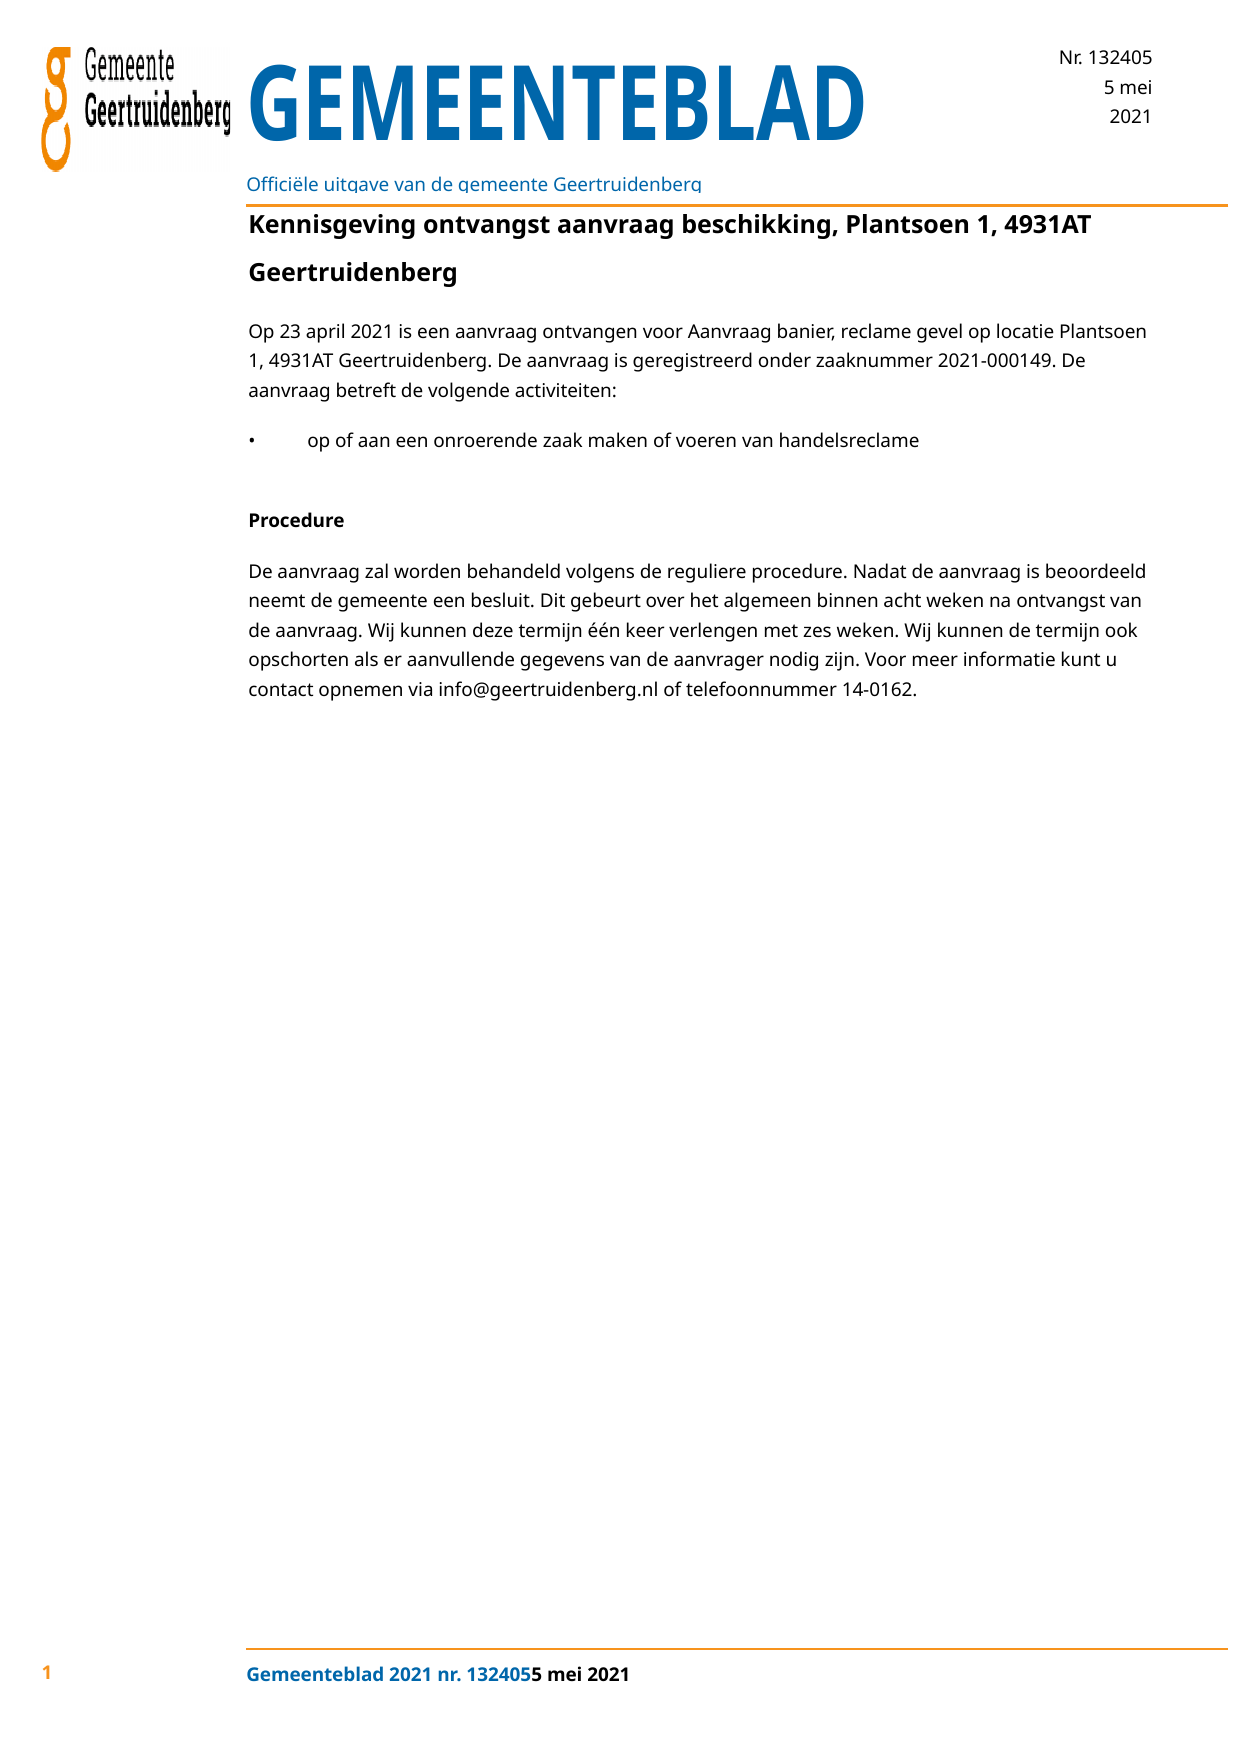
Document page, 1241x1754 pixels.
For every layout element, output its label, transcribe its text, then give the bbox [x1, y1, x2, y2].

text Op 23 april 2021 is een aanvraag ontvangen voor Aanvraag banier, reclame gevel op locatie Plantsoen 1, 4931AT Geertruidenberg. De aanvraag is geregistreerd onder zaaknummer 2021-000149. De aanvraag betreft de volgende activiteiten: [248, 318, 1152, 403]
list op of aan een onroerende zaak maken of voeren van handelsreclame [248, 427, 1152, 453]
picture [41, 47, 231, 172]
text De aanvraag zal worden behandeld volgens de reguliere procedure. Nadat de aanvraag is beoordeeld neemt de gemeente een besluit. Dit gebeurt over het algemeen binnen acht weken na ontvangst van de aanvraag. Wij kunnen deze termijn één keer verlengen met zes weken. Wij kunnen de termijn ook opschorten als er aanvullende gegevens van de aanvrager nodig zijn. Voor meer informatie kunt u contact opnemen via info@geertruidenberg.nl of telefoonnummer 14-0162. [248, 558, 1152, 702]
text Kennisgeving ontvangst aanvraag beschikking, Plantsoen 1, 4931AT Geertruidenberg [248, 207, 1152, 288]
text Procedure [248, 507, 1152, 533]
